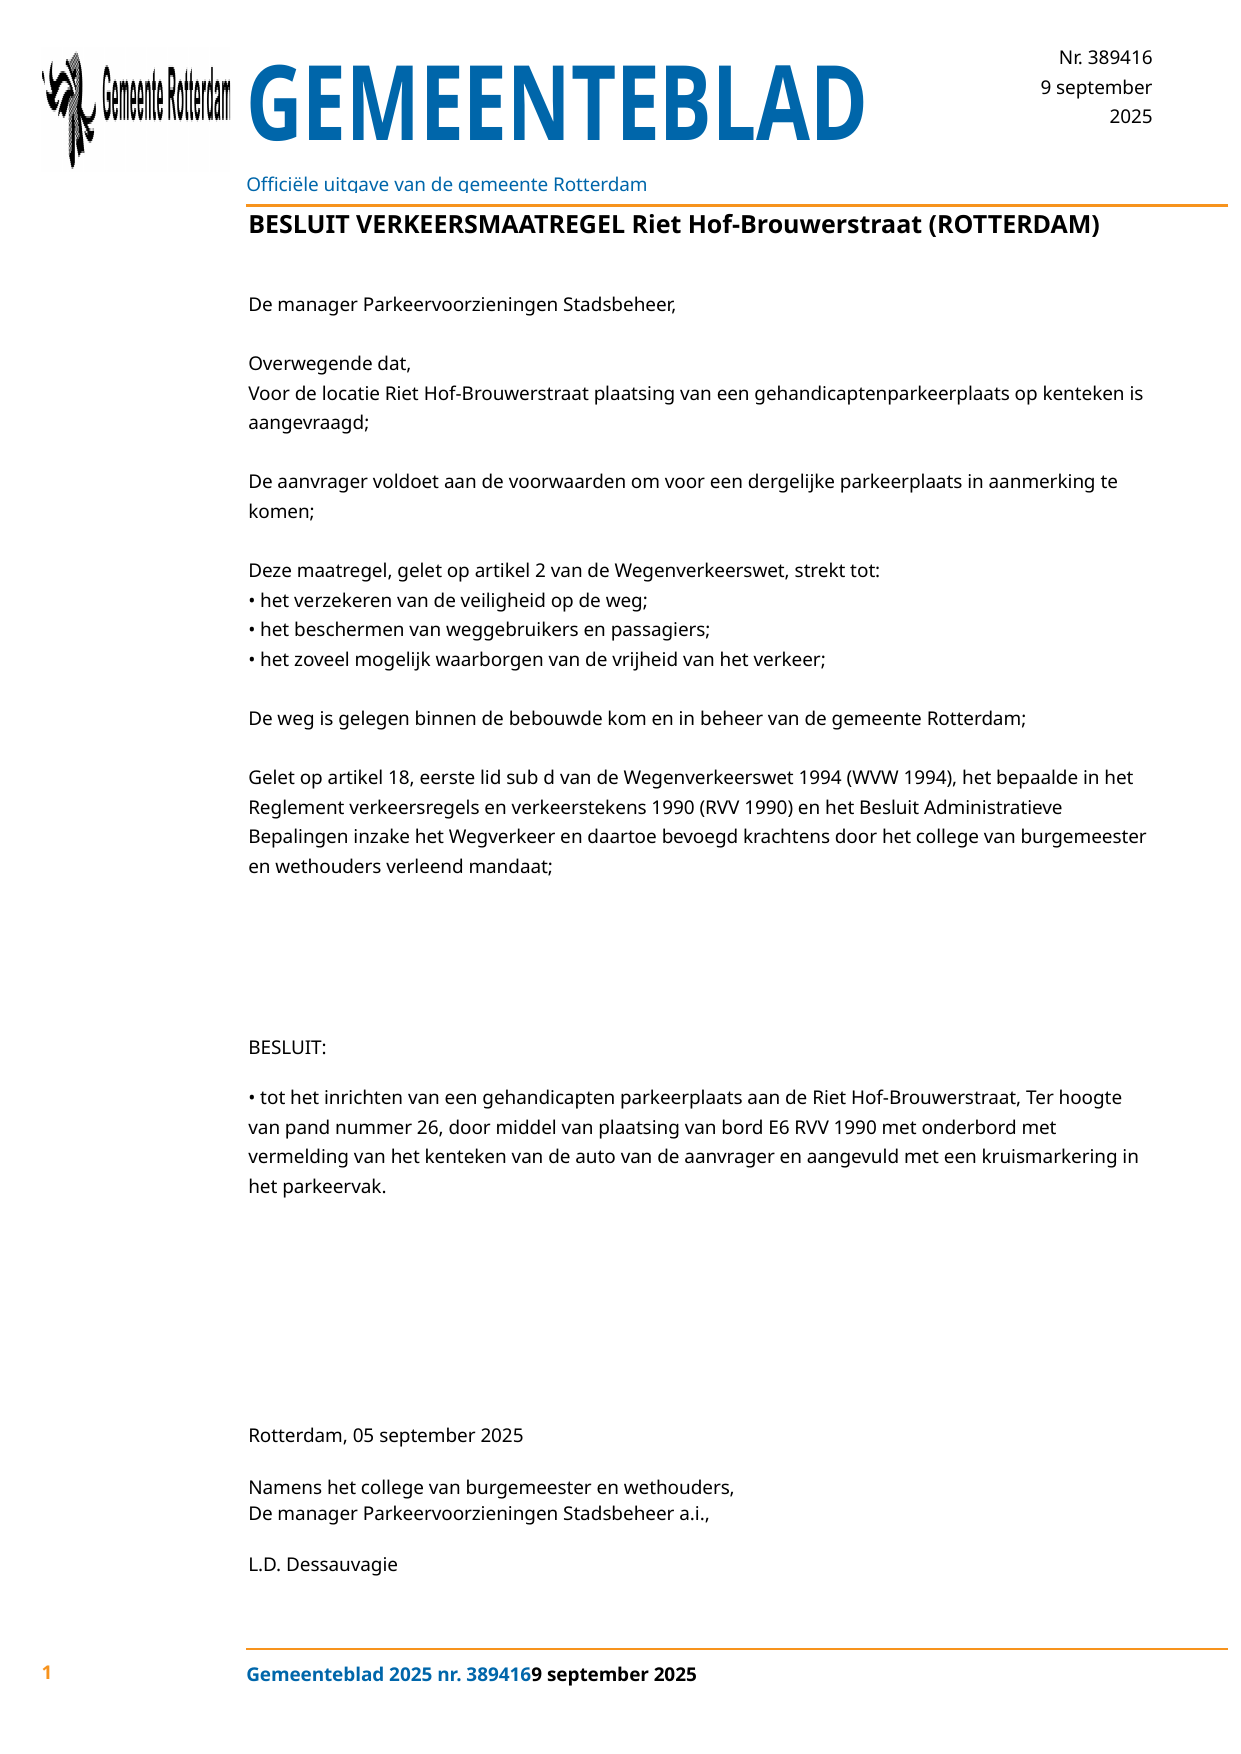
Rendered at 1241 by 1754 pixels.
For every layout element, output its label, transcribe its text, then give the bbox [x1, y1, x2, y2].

text De manager Parkeervoorzieningen Stadsbeheer a.i., [248, 1500, 1152, 1526]
text De weg is gelegen binnen de bebouwde kom en in beheer van de gemeente Rotterdam; [248, 705, 1152, 731]
text Deze maatregel, gelet op artikel 2 van de Wegenverkeerswet, strekt tot: [248, 557, 1152, 583]
text BESLUIT VERKEERSMAATREGEL Riet Hof-Brouwerstraat (ROTTERDAM) [248, 207, 1152, 241]
text Overwegende dat, [248, 350, 1152, 376]
text De manager Parkeervoorzieningen Stadsbeheer, [248, 291, 1152, 317]
text • het beschermen van weggebruikers en passagiers; [248, 616, 1152, 642]
text • tot het inrichten van een gehandicapten parkeerplaats aan de Riet Hof-Brouwerstraat, Ter hoogte van pand nummer 26, door middel van plaatsing van bord E6 RVV 1990 met onderbord met vermelding van het kenteken van de auto van de aanvrager en aangevuld met een kruismarkering in het parkeervak. [248, 1084, 1152, 1199]
text • het zoveel mogelijk waarborgen van de vrijheid van het verkeer; [248, 646, 1152, 672]
text L.D. Dessauvagie [248, 1551, 1152, 1577]
text Voor de locatie Riet Hof-Brouwerstraat plaatsing van een gehandicaptenparkeerplaats op kenteken is aangevraagd; [248, 380, 1152, 435]
picture [41, 47, 231, 172]
text • het verzekeren van de veiligheid op de weg; [248, 587, 1152, 613]
text De aanvrager voldoet aan de voorwaarden om voor een dergelijke parkeerplaats in aanmerking te komen; [248, 468, 1152, 524]
text Rotterdam, 05 september 2025 [248, 1423, 1152, 1448]
text Gelet op artikel 18, eerste lid sub d van de Wegenverkeerswet 1994 (WVW 1994), het bepaalde in het Reglement verkeersregels en verkeerstekens 1990 (RVV 1990) en het Besluit Administratieve Bepalingen inzake het Wegverkeer en daartoe bevoegd krachtens door het college van burgemeester en wethouders verleend mandaat; [248, 764, 1152, 879]
text BESLUIT: [248, 1034, 1152, 1060]
text Namens het college van burgemeester en wethouders, [248, 1474, 1152, 1500]
